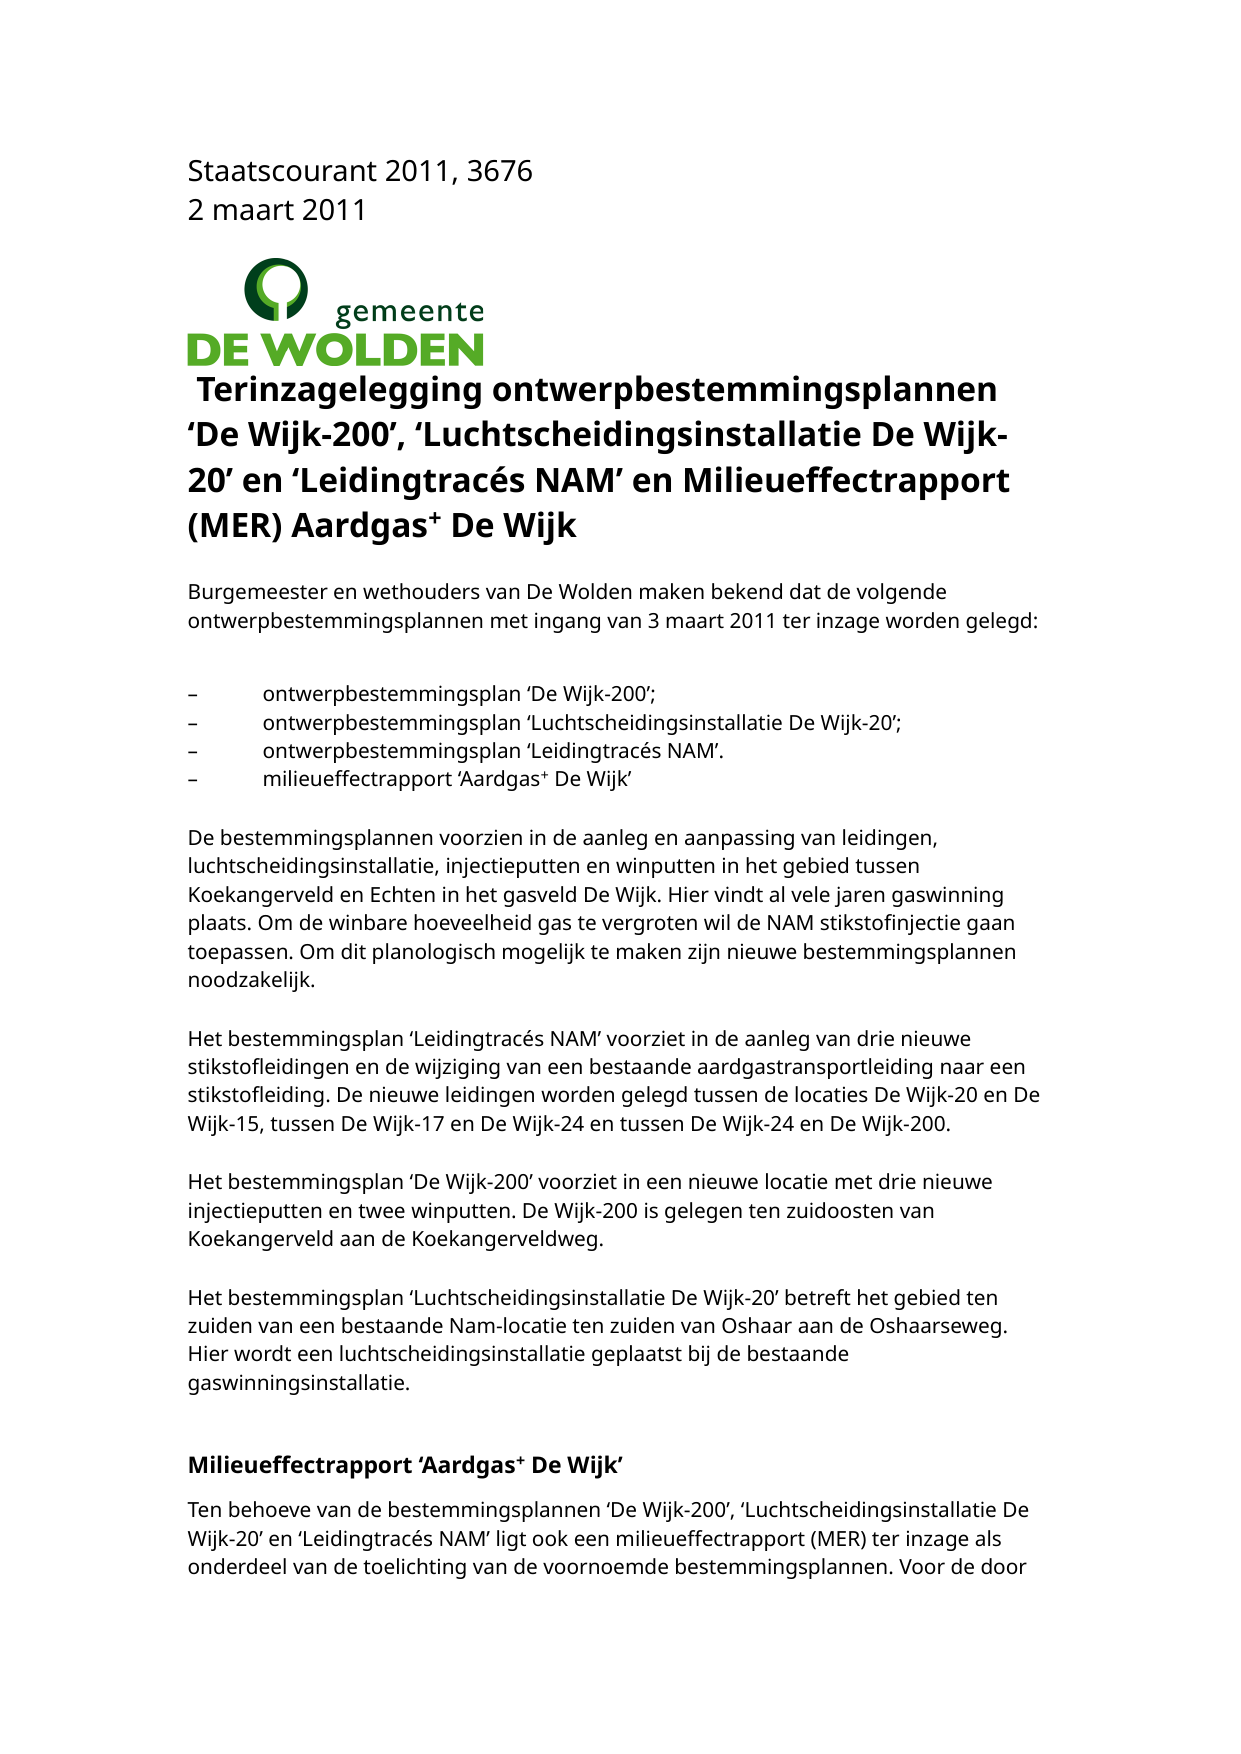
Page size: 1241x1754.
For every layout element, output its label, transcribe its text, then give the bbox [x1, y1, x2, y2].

text Het bestemmingsplan ‘De Wijk-200’ voorziet in een nieuwe locatie met drie nieuwe injectieputten en twee winputten. De Wijk-200 is gelegen ten zuidoosten van Koekangerveld aan de Koekangerveldweg. [187, 1167, 1053, 1253]
text Het bestemmingsplan ‘Leidingtracés NAM’ voorziet in de aanleg van drie nieuwe stikstofleidingen en de wijziging van een bestaande aardgastransportleiding naar een stikstofleiding. De nieuwe leidingen worden gelegd tussen de locaties De Wijk-20 en De Wijk-15, tussen De Wijk-17 en De Wijk-24 en tussen De Wijk-24 en De Wijk-200. [187, 1024, 1053, 1137]
list ontwerpbestemmingsplan ‘Luchtscheidingsinstallatie De Wijk-20’; [187, 708, 1053, 736]
picture [187, 258, 484, 366]
text Ten behoeve van de bestemmingsplannen ‘De Wijk-200’, ‘Luchtscheidingsinstallatie De Wijk-20’ en ‘Leidingtracés NAM’ ligt ook een milieueffectrapport (MER) ter inzage als onderdeel van de toelichting van de voornoemde bestemmingsplannen. Voor de door [187, 1495, 1053, 1581]
text 2 maart 2011 [187, 190, 1053, 229]
list ontwerpbestemmingsplan ‘Leidingtracés NAM’. [187, 736, 1053, 764]
list ontwerpbestemmingsplan ‘De Wijk-200’; [187, 679, 1053, 708]
text Burgemeester en wethouders van De Wolden maken bekend dat de volgende ontwerpbestemmingsplannen met ingang van 3 maart 2011 ter inzage worden gelegd: [187, 577, 1053, 634]
text Het bestemmingsplan ‘Luchtscheidingsinstallatie De Wijk-20’ betreft het gebied ten zuiden van een bestaande Nam-locatie ten zuiden van Oshaar aan de Oshaarseweg. Hier wordt een luchtscheidingsinstallatie geplaatst bij de bestaande gaswinningsinstallatie. [187, 1283, 1053, 1396]
text De bestemmingsplannen voorzien in de aanleg en aanpassing van leidingen, luchtscheidingsinstallatie, injectieputten en winputten in het gebied tussen Koekangerveld en Echten in het gasveld De Wijk. Hier vindt al vele jaren gaswinning plaats. Om de winbare hoeveelheid gas te vergroten wil de NAM stikstofinjectie gaan toepassen. Om dit planologisch mogelijk te maken zijn nieuwe bestemmingsplannen noodzakelijk. [187, 823, 1053, 994]
subtitle Terinzagelegging ontwerpbestemmingsplannen ‘De Wijk-200’, ‘Luchtscheidingsinstallatie De Wijk-20’ en ‘Leidingtracés NAM’ en Milieueffectrapport (MER) Aardgas+ De Wijk [187, 271, 1053, 547]
subtitle Milieueffectrapport ‘Aardgas+ De Wijk’ [187, 1449, 1053, 1480]
list milieueffectrapport ‘Aardgas+ De Wijk’ [187, 764, 1053, 793]
text Staatscourant 2011, 3676 [187, 150, 1053, 190]
